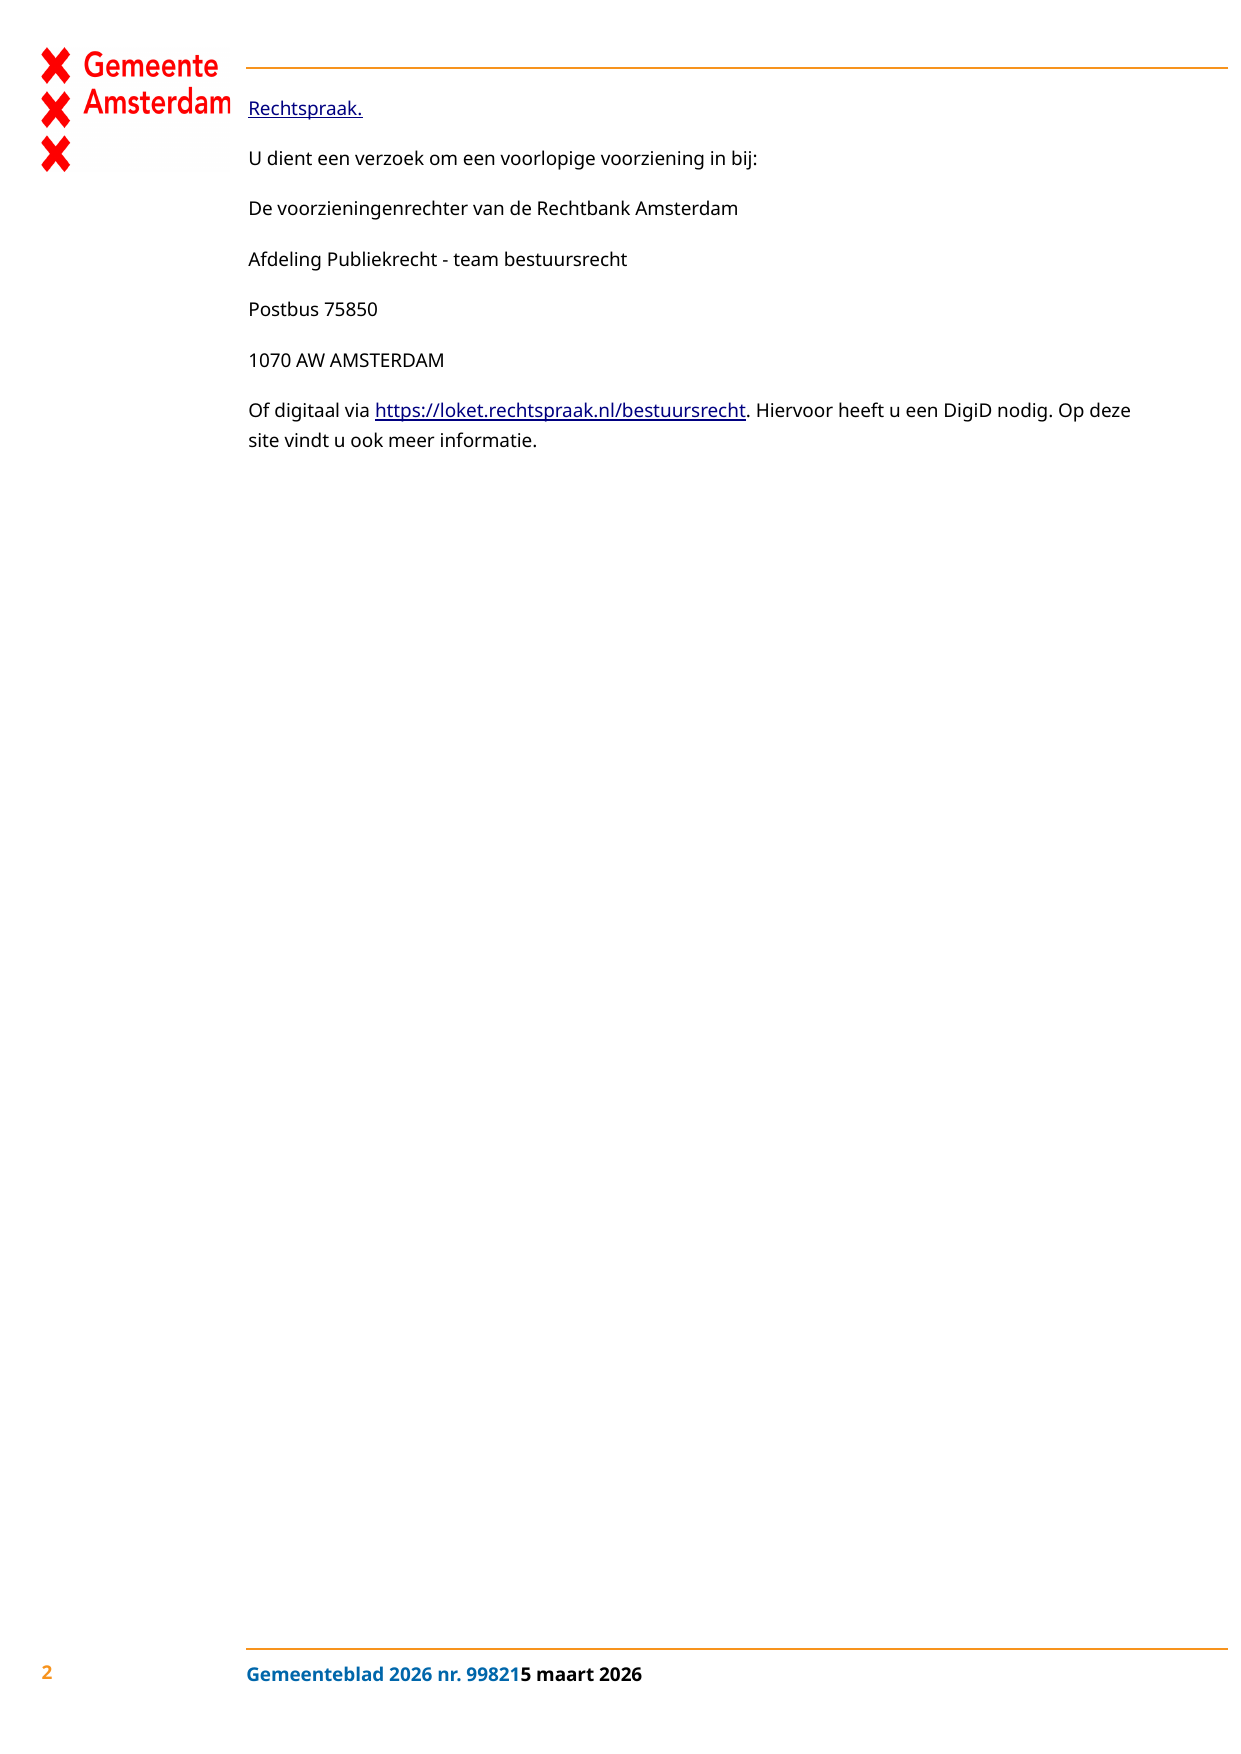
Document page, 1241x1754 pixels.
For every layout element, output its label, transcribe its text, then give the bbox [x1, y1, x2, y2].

text Rechtspraak. [248, 95, 1152, 121]
text 1070 AW AMSTERDAM [248, 347, 1152, 373]
text Of digitaal via https://loket.rechtspraak.nl/bestuursrecht. Hiervoor heeft u een DigiD nodig. Op deze site vindt u ook meer informatie. [248, 397, 1152, 453]
text U dient een verzoek om een voorlopige voorziening in bij: [248, 145, 1152, 171]
picture [41, 47, 231, 172]
text Afdeling Publiekrecht - team bestuursrecht [248, 246, 1152, 272]
text De voorzieningenrechter van de Rechtbank Amsterdam [248, 196, 1152, 221]
text Postbus 75850 [248, 296, 1152, 322]
